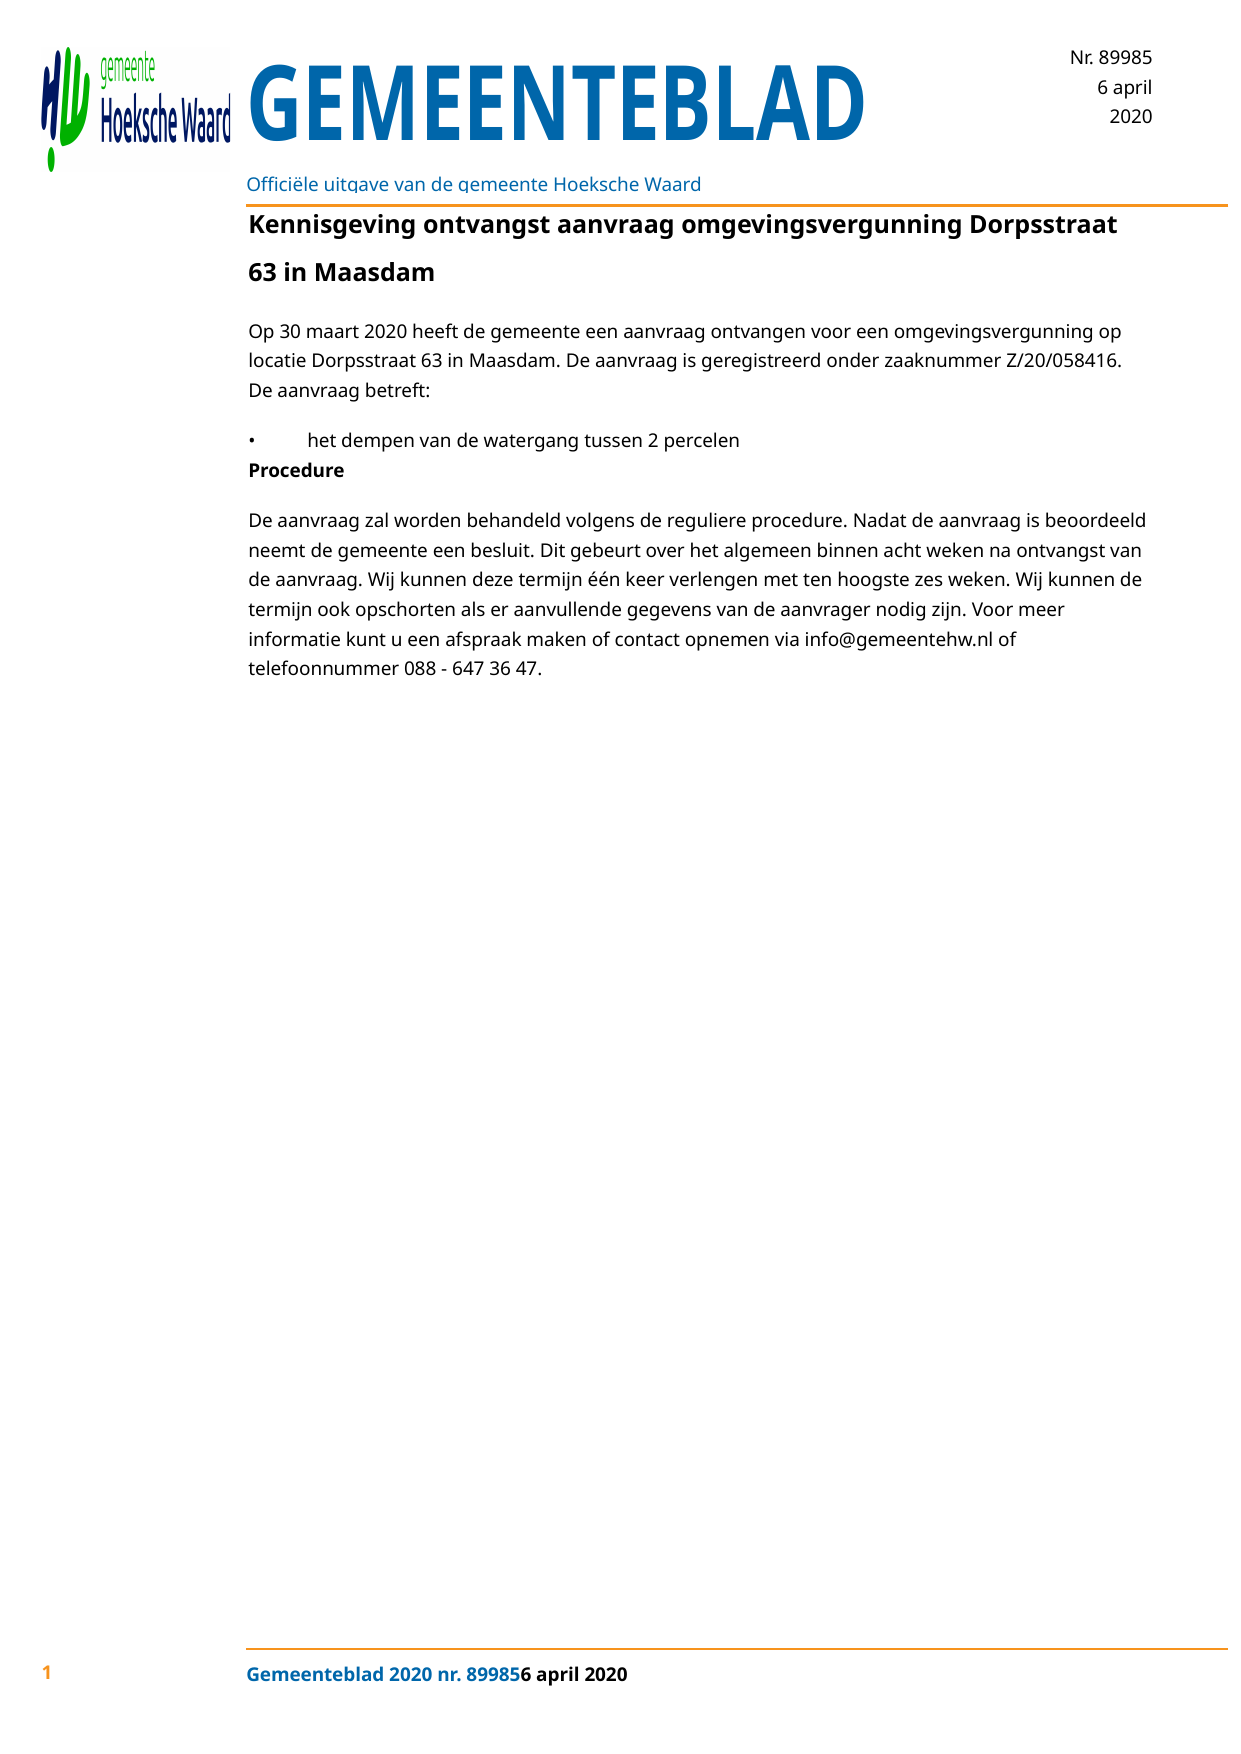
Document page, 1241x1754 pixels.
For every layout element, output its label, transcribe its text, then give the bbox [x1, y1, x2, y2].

text Kennisgeving ontvangst aanvraag omgevingsvergunning Dorpsstraat 63 in Maasdam [248, 207, 1152, 288]
list het dempen van de watergang tussen 2 percelen [248, 427, 1152, 453]
text Procedure [248, 457, 1152, 483]
text Op 30 maart 2020 heeft de gemeente een aanvraag ontvangen voor een omgevingsvergunning op locatie Dorpsstraat 63 in Maasdam. De aanvraag is geregistreerd onder zaaknummer Z/20/058416. De aanvraag betreft: [248, 318, 1152, 403]
text De aanvraag zal worden behandeld volgens de reguliere procedure. Nadat de aanvraag is beoordeeld neemt de gemeente een besluit. Dit gebeurt over het algemeen binnen acht weken na ontvangst van de aanvraag. Wij kunnen deze termijn één keer verlengen met ten hoogste zes weken. Wij kunnen de termijn ook opschorten als er aanvullende gegevens van de aanvrager nodig zijn. Voor meer informatie kunt u een afspraak maken of contact opnemen via info@gemeentehw.nl of telefoonnummer 088 - 647 36 47. [248, 507, 1152, 681]
picture [41, 47, 231, 172]
